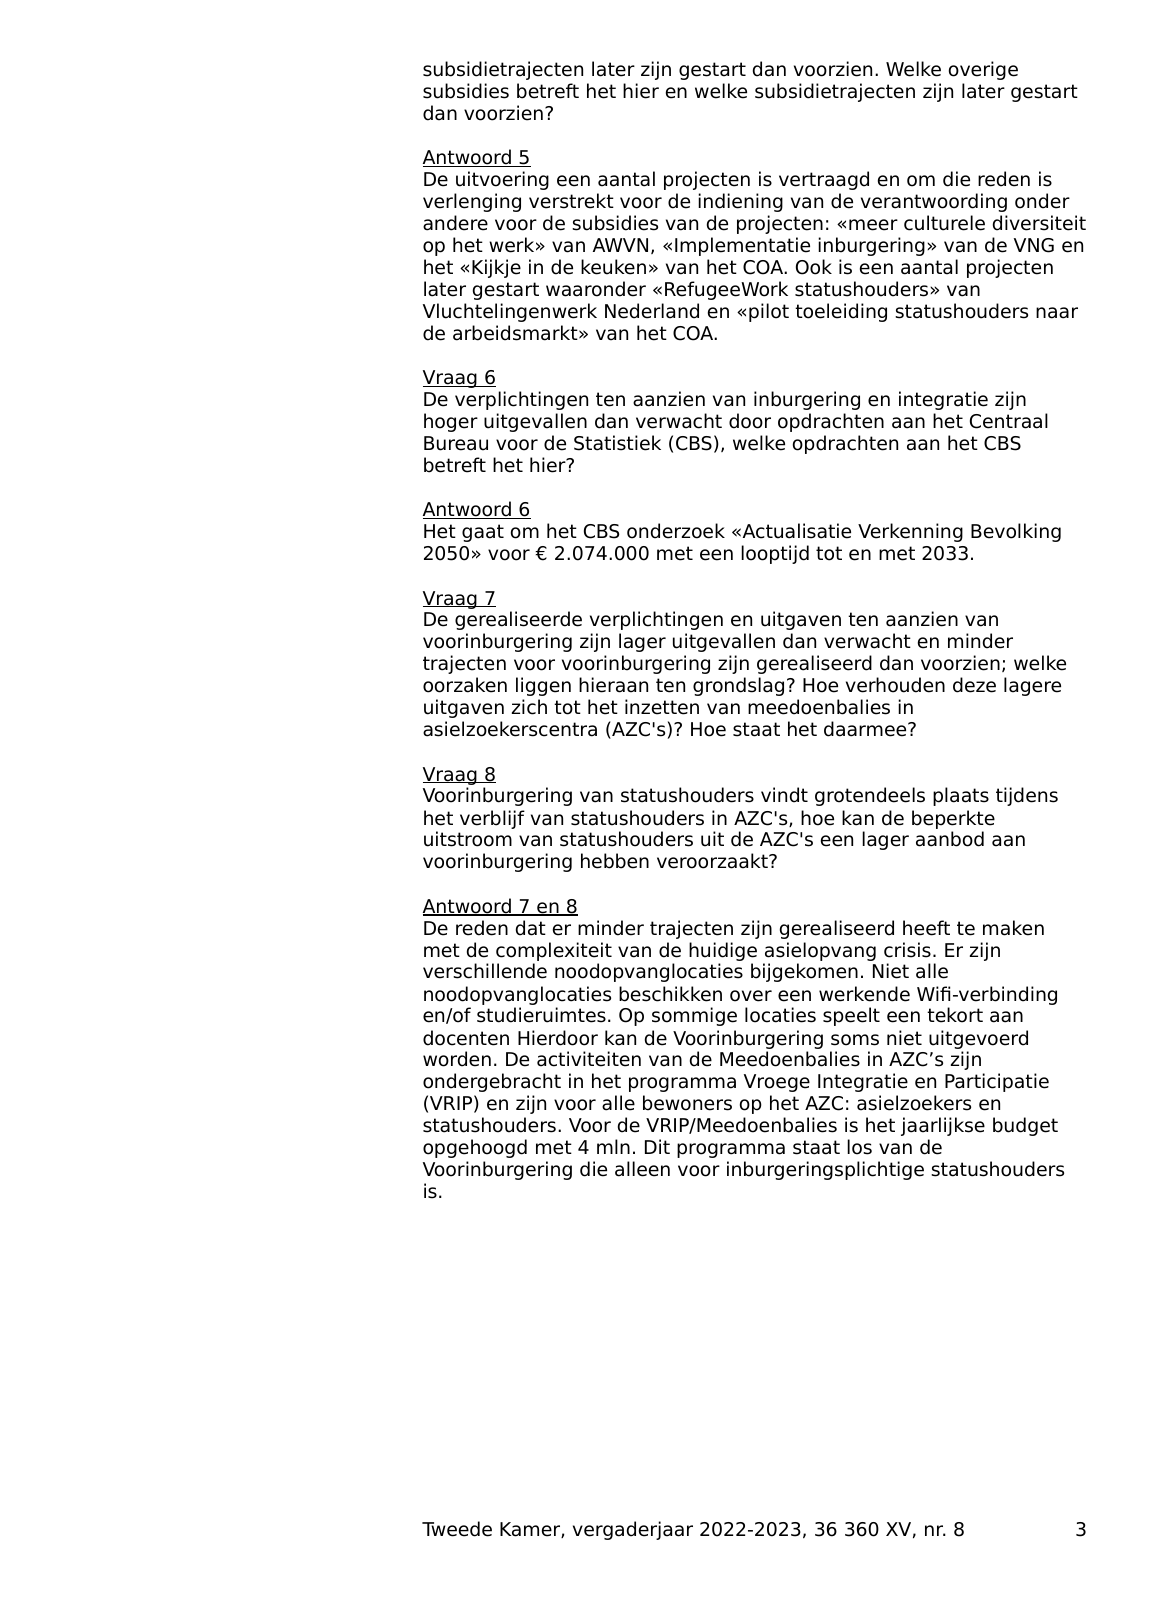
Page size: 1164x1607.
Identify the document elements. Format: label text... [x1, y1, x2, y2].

text Het gaat om het CBS onderzoek «Actualisatie Verkenning Bevolking 2050» voor € 2.074.000 met een looptijd tot en met 2033. [422, 521, 1087, 565]
text Vraag 8 [422, 763, 1087, 785]
text Antwoord 7 en 8 [422, 896, 1087, 917]
text De gerealiseerde verplichtingen en uitgaven ten aanzien van voorinburgering zijn lager uitgevallen dan verwacht en minder trajecten voor voorinburgering zijn gerealiseerd dan voorzien; welke oorzaken liggen hieraan ten grondslag? Hoe verhouden deze lagere uitgaven zich tot het inzetten van meedoenbalies in asielzoekerscentra (AZC's)? Hoe staat het daarmee? [422, 609, 1087, 741]
text subsidietrajecten later zijn gestart dan voorzien. Welke overige subsidies betreft het hier en welke subsidietrajecten zijn later gestart dan voorzien? [422, 59, 1087, 125]
text Vraag 6 [422, 367, 1087, 389]
text Voorinburgering van statushouders vindt grotendeels plaats tijdens het verblijf van statushouders in AZC's, hoe kan de beperkte uitstroom van statushouders uit de AZC's een lager aanbod aan voorinburgering hebben veroorzaakt? [422, 785, 1087, 873]
text Vraag 7 [422, 587, 1087, 609]
text Antwoord 5 [422, 147, 1087, 169]
text De verplichtingen ten aanzien van inburgering en integratie zijn hoger uitgevallen dan verwacht door opdrachten aan het Centraal Bureau voor de Statistiek (CBS), welke opdrachten aan het CBS betreft het hier? [422, 389, 1087, 477]
text De uitvoering een aantal projecten is vertraagd en om die reden is verlenging verstrekt voor de indiening van de verantwoording onder andere voor de subsidies van de projecten: «meer culturele diversiteit op het werk» van AWVN, «Implementatie inburgering» van de VNG en het «Kijkje in de keuken» van het COA. Ook is een aantal projecten later gestart waaronder «RefugeeWork statushouders» van Vluchtelingenwerk Nederland en «pilot toeleiding statushouders naar de arbeidsmarkt» van het COA. [422, 169, 1087, 345]
text De reden dat er minder trajecten zijn gerealiseerd heeft te maken met de complexiteit van de huidige asielopvang crisis. Er zijn verschillende noodopvanglocaties bijgekomen. Niet alle noodopvanglocaties beschikken over een werkende Wifi-verbinding en/of studieruimtes. Op sommige locaties speelt een tekort aan docenten Hierdoor kan de Voorinburgering soms niet uitgevoerd worden. De activiteiten van de Meedoenbalies in AZC’s zijn ondergebracht in het programma Vroege Integratie en Participatie (VRIP) en zijn voor alle bewoners op het AZC: asielzoekers en statushouders. Voor de VRIP/Meedoenbalies is het jaarlijkse budget opgehoogd met 4 mln. Dit programma staat los van de Voorinburgering die alleen voor inburgeringsplichtige statushouders is. [422, 917, 1087, 1203]
text Antwoord 6 [422, 499, 1087, 521]
